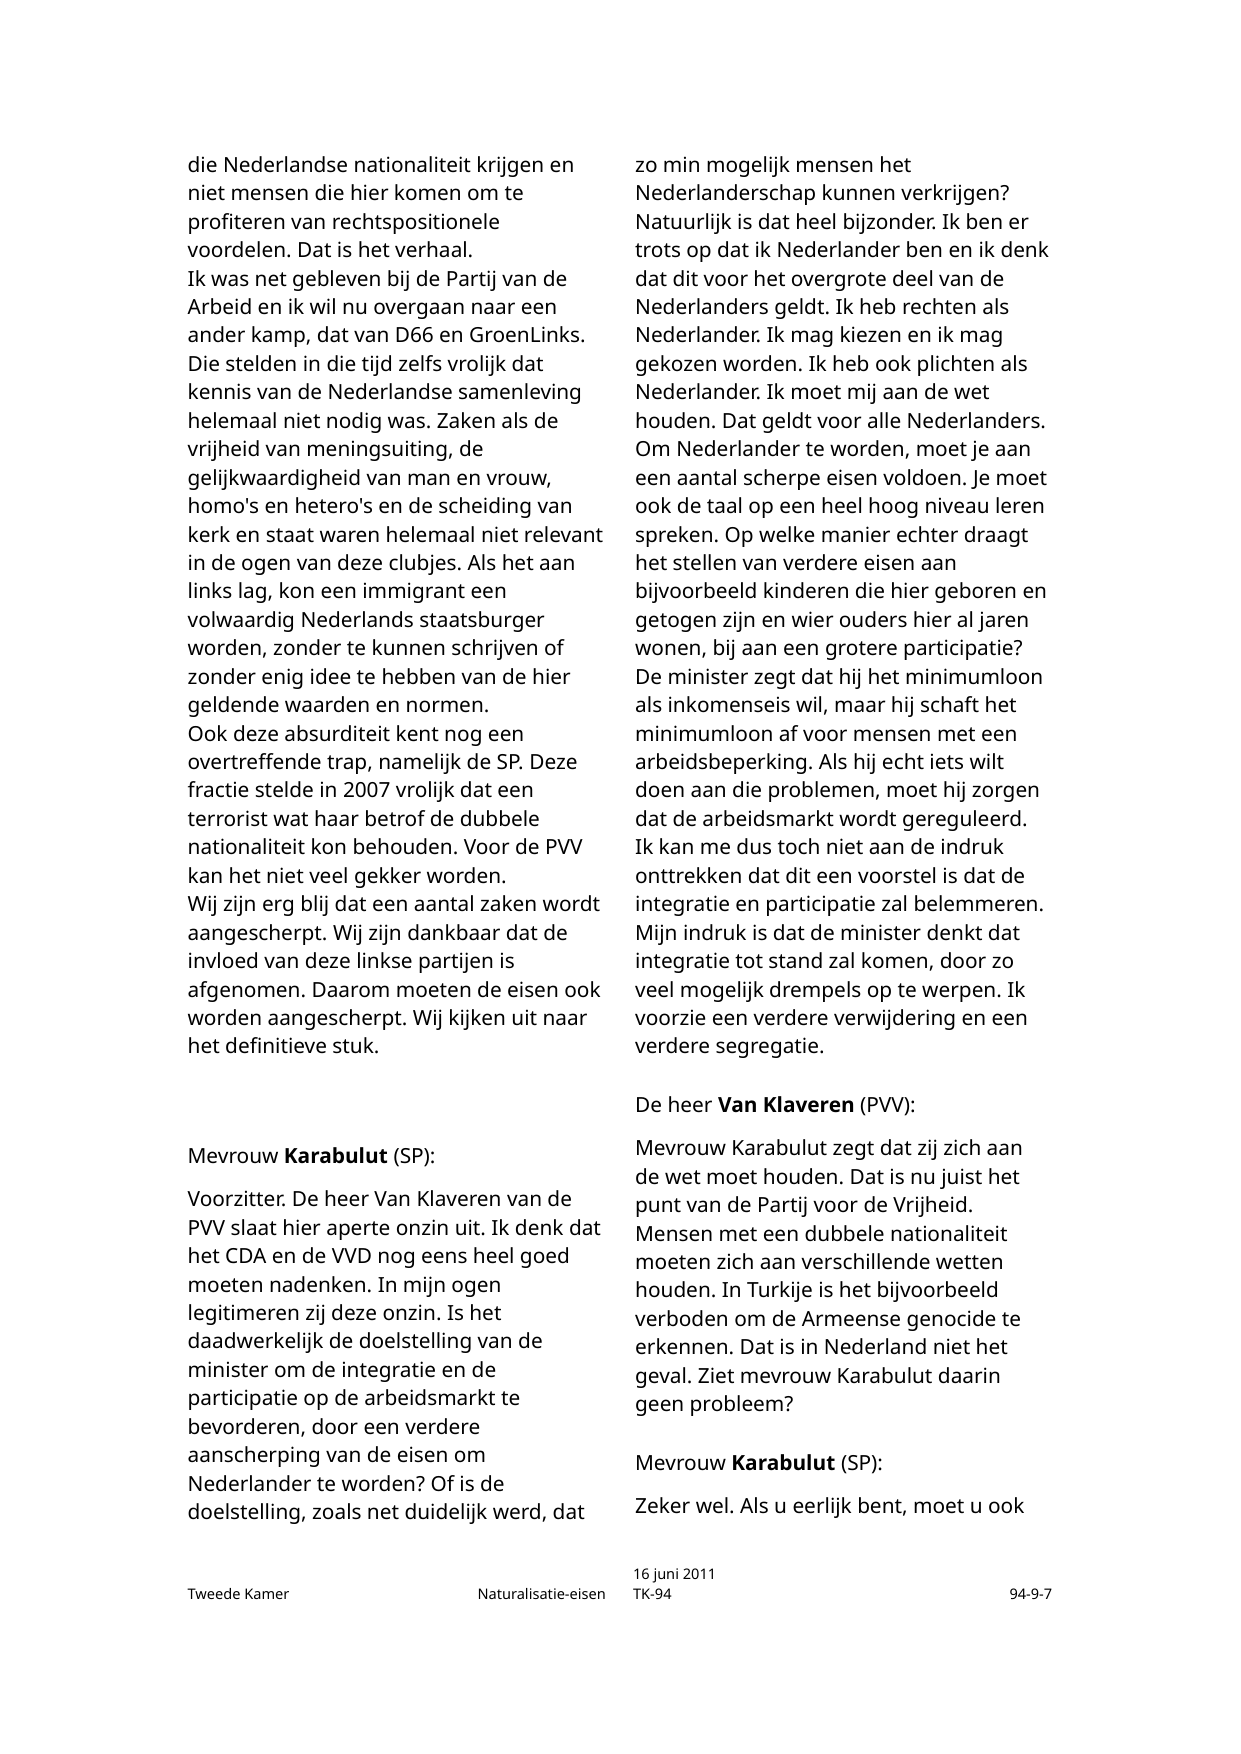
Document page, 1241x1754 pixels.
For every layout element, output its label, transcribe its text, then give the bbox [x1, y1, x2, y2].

text Wij zijn erg blij dat een aantal zaken wordt aangescherpt. Wij zijn dankbaar dat de invloed van deze linkse partijen is afgenomen. Daarom moeten de eisen ook worden aangescherpt. Wij kijken uit naar het definitieve stuk. [187, 889, 605, 1060]
text Mevrouw Karabulut (SP): [635, 1448, 1053, 1476]
text Mevrouw Karabulut (SP): [187, 1141, 605, 1169]
text Zeker wel. Als u eerlijk bent, moet u ook [635, 1491, 1053, 1520]
text Ook deze absurditeit kent nog een overtreffende trap, namelijk de SP. Deze fractie stelde in 2007 vrolijk dat een terrorist wat haar betrof de dubbele nationaliteit kon behouden. Voor de PVV kan het niet veel gekker worden. [187, 719, 605, 889]
text die Nederlandse nationaliteit krijgen en niet mensen die hier komen om te profiteren van rechtspositionele voordelen. Dat is het verhaal. [187, 150, 605, 264]
text Ik kan me dus toch niet aan de indruk onttrekken dat dit een voorstel is dat de integratie en participatie zal belemmeren. Mijn indruk is dat de minister denkt dat integratie tot stand zal komen, door zo veel mogelijk drempels op te werpen. Ik voorzie een verdere verwijdering en een verdere segregatie. [635, 832, 1053, 1060]
text Om Nederlander te worden, moet je aan een aantal scherpe eisen voldoen. Je moet ook de taal op een heel hoog niveau leren spreken. Op welke manier echter draagt het stellen van verdere eisen aan bijvoorbeeld kinderen die hier geboren en getogen zijn en wier ouders hier al jaren wonen, bij aan een grotere participatie? De minister zegt dat hij het minimumloon als inkomenseis wil, maar hij schaft het minimumloon af voor mensen met een arbeidsbeperking. Als hij echt iets wilt doen aan die problemen, moet hij zorgen dat de arbeidsmarkt wordt gereguleerd. [635, 434, 1053, 832]
text Voorzitter. De heer Van Klaveren van de PVV slaat hier aperte onzin uit. Ik denk dat het CDA en de VVD nog eens heel goed moeten nadenken. In mijn ogen legitimeren zij deze onzin. Is het daadwerkelijk de doelstelling van de minister om de integratie en de participatie op de arbeidsmarkt te bevorderen, door een verdere aanscherping van de eisen om Nederlander te worden? Of is de doelstelling, zoals net duidelijk werd, dat [187, 1184, 605, 1526]
text Ik was net gebleven bij de Partij van de Arbeid en ik wil nu overgaan naar een ander kamp, dat van D66 en GroenLinks. Die stelden in die tijd zelfs vrolijk dat kennis van de Nederlandse samenleving helemaal niet nodig was. Zaken als de vrijheid van meningsuiting, de gelijkwaardigheid van man en vrouw, homo's en hetero's en de scheiding van kerk en staat waren helemaal niet relevant in de ogen van deze clubjes. Als het aan links lag, kon een immigrant een volwaardig Nederlands staatsburger worden, zonder te kunnen schrijven of zonder enig idee te hebben van de hier geldende waarden en normen. [187, 264, 605, 719]
text  [187, 1090, 605, 1118]
text zo min mogelijk mensen het Nederlanderschap kunnen verkrijgen? Natuurlijk is dat heel bijzonder. Ik ben er trots op dat ik Nederlander ben en ik denk dat dit voor het overgrote deel van de Nederlanders geldt. Ik heb rechten als Nederlander. Ik mag kiezen en ik mag gekozen worden. Ik heb ook plichten als Nederlander. Ik moet mij aan de wet houden. Dat geldt voor alle Nederlanders. [635, 150, 1053, 434]
text Mevrouw Karabulut zegt dat zij zich aan de wet moet houden. Dat is nu juist het punt van de Partij voor de Vrijheid. Mensen met een dubbele nationaliteit moeten zich aan verschillende wetten houden. In Turkije is het bijvoorbeeld verboden om de Armeense genocide te erkennen. Dat is in Nederland niet het geval. Ziet mevrouw Karabulut daarin geen probleem? [635, 1133, 1053, 1418]
text De heer Van Klaveren (PVV): [635, 1090, 1053, 1118]
